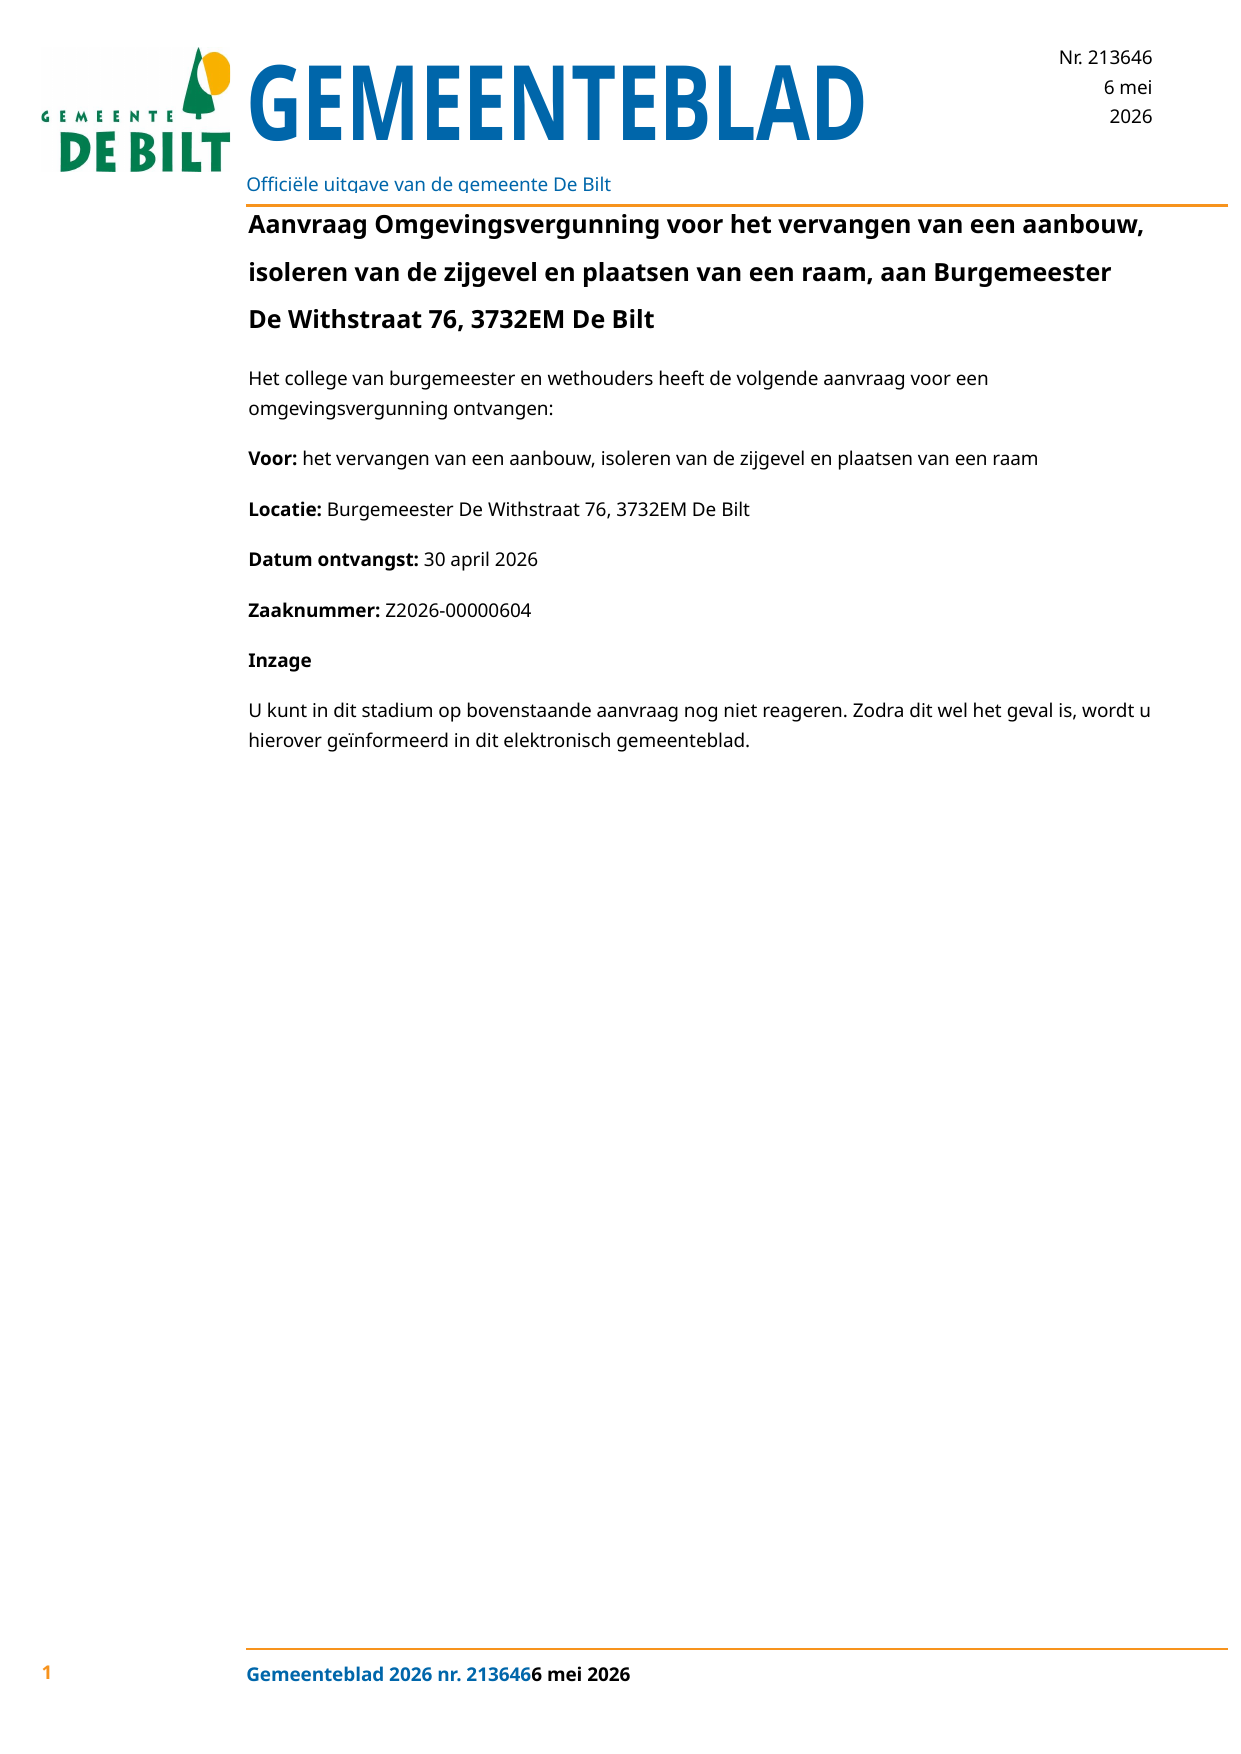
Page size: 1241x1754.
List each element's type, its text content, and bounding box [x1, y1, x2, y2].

picture [41, 47, 231, 172]
text Zaaknummer: Z2026-00000604 [248, 597, 1152, 622]
text Voor: het vervangen van een aanbouw, isoleren van de zijgevel en plaatsen van een raam [248, 446, 1152, 471]
text Het college van burgemeester en wethouders heeft de volgende aanvraag voor een omgevingsvergunning ontvangen: [248, 366, 1152, 421]
text Locatie: Burgemeester De Withstraat 76, 3732EM De Bilt [248, 496, 1152, 522]
text Aanvraag Omgevingsvergunning voor het vervangen van een aanbouw, isoleren van de zijgevel en plaatsen van een raam, aan Burgemeester De Withstraat 76, 3732EM De Bilt [248, 207, 1152, 336]
text Datum ontvangst: 30 april 2026 [248, 546, 1152, 572]
text Inzage [248, 647, 1152, 673]
text U kunt in dit stadium op bovenstaande aanvraag nog niet reageren. Zodra dit wel het geval is, wordt u hierover geïnformeerd in dit elektronisch gemeenteblad. [248, 698, 1152, 753]
